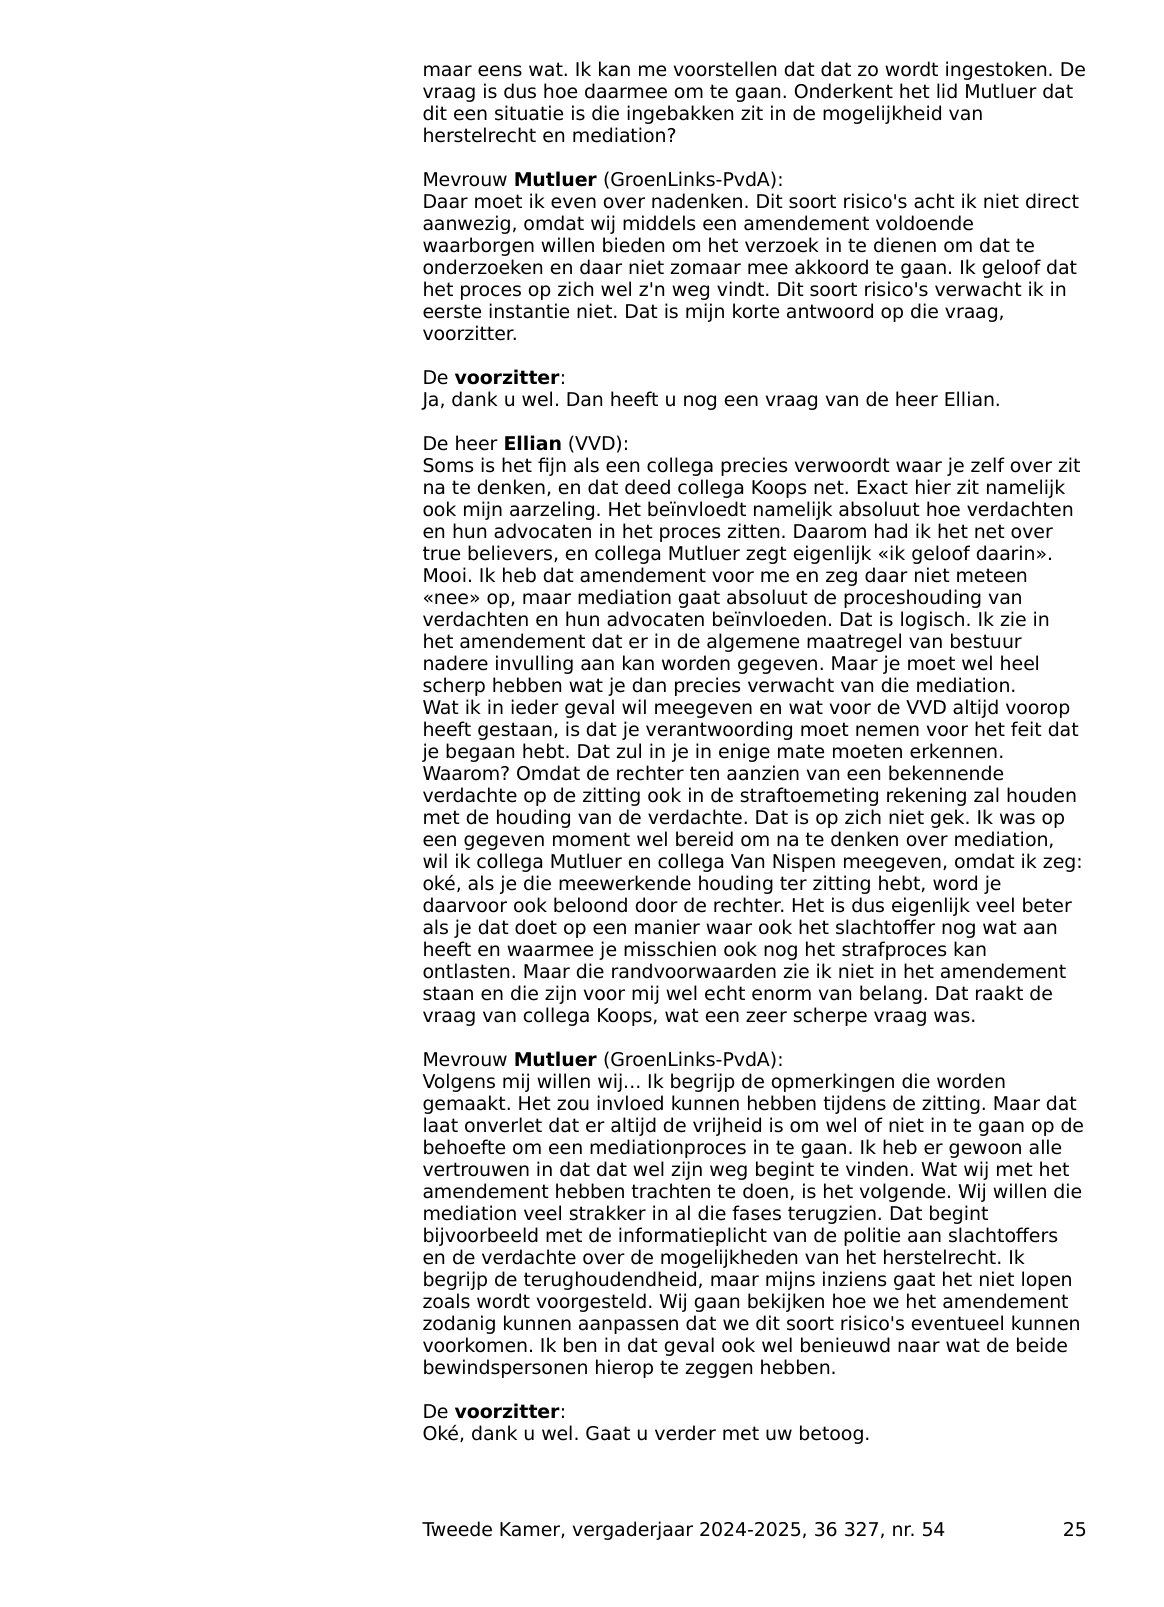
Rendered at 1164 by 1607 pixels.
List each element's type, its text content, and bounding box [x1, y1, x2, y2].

text maar eens wat. Ik kan me voorstellen dat dat zo wordt ingestoken. De vraag is dus hoe daarmee om te gaan. Onderkent het lid Mutluer dat dit een situatie is die ingebakken zit in de mogelijkheid van herstelrecht en mediation? [422, 59, 1087, 147]
text Mevrouw Mutluer (GroenLinks-PvdA): [422, 169, 1087, 191]
text De heer Ellian (VVD): [422, 433, 1087, 455]
text De voorzitter: [422, 1401, 1087, 1423]
text Oké, dank u wel. Gaat u verder met uw betoog. [422, 1423, 1087, 1445]
text Daar moet ik even over nadenken. Dit soort risico's acht ik niet direct aanwezig, omdat wij middels een amendement voldoende waarborgen willen bieden om het verzoek in te dienen om dat te onderzoeken en daar niet zomaar mee akkoord te gaan. Ik geloof dat het proces op zich wel z'n weg vindt. Dit soort risico's verwacht ik in eerste instantie niet. Dat is mijn korte antwoord op die vraag, voorzitter. [422, 191, 1087, 345]
text Mevrouw Mutluer (GroenLinks-PvdA): [422, 1049, 1087, 1071]
text Wat ik in ieder geval wil meegeven en wat voor de VVD altijd voorop heeft gestaan, is dat je verantwoording moet nemen voor het feit dat je begaan hebt. Dat zul in je in enige mate moeten erkennen. Waarom? Omdat de rechter ten aanzien van een bekennende verdachte op de zitting ook in de straftoemeting rekening zal houden met de houding van de verdachte. Dat is op zich niet gek. Ik was op een gegeven moment wel bereid om na te denken over mediation, wil ik collega Mutluer en collega Van Nispen meegeven, omdat ik zeg: oké, als je die meewerkende houding ter zitting hebt, word je daarvoor ook beloond door de rechter. Het is dus eigenlijk veel beter als je dat doet op een manier waar ook het slachtoffer nog wat aan heeft en waarmee je misschien ook nog het strafproces kan ontlasten. Maar die randvoorwaarden zie ik niet in het amendement staan en die zijn voor mij wel echt enorm van belang. Dat raakt de vraag van collega Koops, wat een zeer scherpe vraag was. [422, 697, 1087, 1027]
text Ja, dank u wel. Dan heeft u nog een vraag van de heer Ellian. [422, 389, 1087, 411]
text Volgens mij willen wij... Ik begrijp de opmerkingen die worden gemaakt. Het zou invloed kunnen hebben tijdens de zitting. Maar dat laat onverlet dat er altijd de vrijheid is om wel of niet in te gaan op de behoefte om een mediationproces in te gaan. Ik heb er gewoon alle vertrouwen in dat dat wel zijn weg begint te vinden. Wat wij met het amendement hebben trachten te doen, is het volgende. Wij willen die mediation veel strakker in al die fases terugzien. Dat begint bijvoorbeeld met de informatieplicht van de politie aan slachtoffers en de verdachte over de mogelijkheden van het herstelrecht. Ik begrijp de terughoudendheid, maar mijns inziens gaat het niet lopen zoals wordt voorgesteld. Wij gaan bekijken hoe we het amendement zodanig kunnen aanpassen dat we dit soort risico's eventueel kunnen voorkomen. Ik ben in dat geval ook wel benieuwd naar wat de beide bewindspersonen hierop te zeggen hebben. [422, 1071, 1087, 1379]
text De voorzitter: [422, 367, 1087, 389]
text Soms is het fijn als een collega precies verwoordt waar je zelf over zit na te denken, en dat deed collega Koops net. Exact hier zit namelijk ook mijn aarzeling. Het beïnvloedt namelijk absoluut hoe verdachten en hun advocaten in het proces zitten. Daarom had ik het net over true believers, en collega Mutluer zegt eigenlijk «ik geloof daarin». Mooi. Ik heb dat amendement voor me en zeg daar niet meteen «nee» op, maar mediation gaat absoluut de proceshouding van verdachten en hun advocaten beïnvloeden. Dat is logisch. Ik zie in het amendement dat er in de algemene maatregel van bestuur nadere invulling aan kan worden gegeven. Maar je moet wel heel scherp hebben wat je dan precies verwacht van die mediation. [422, 455, 1087, 697]
